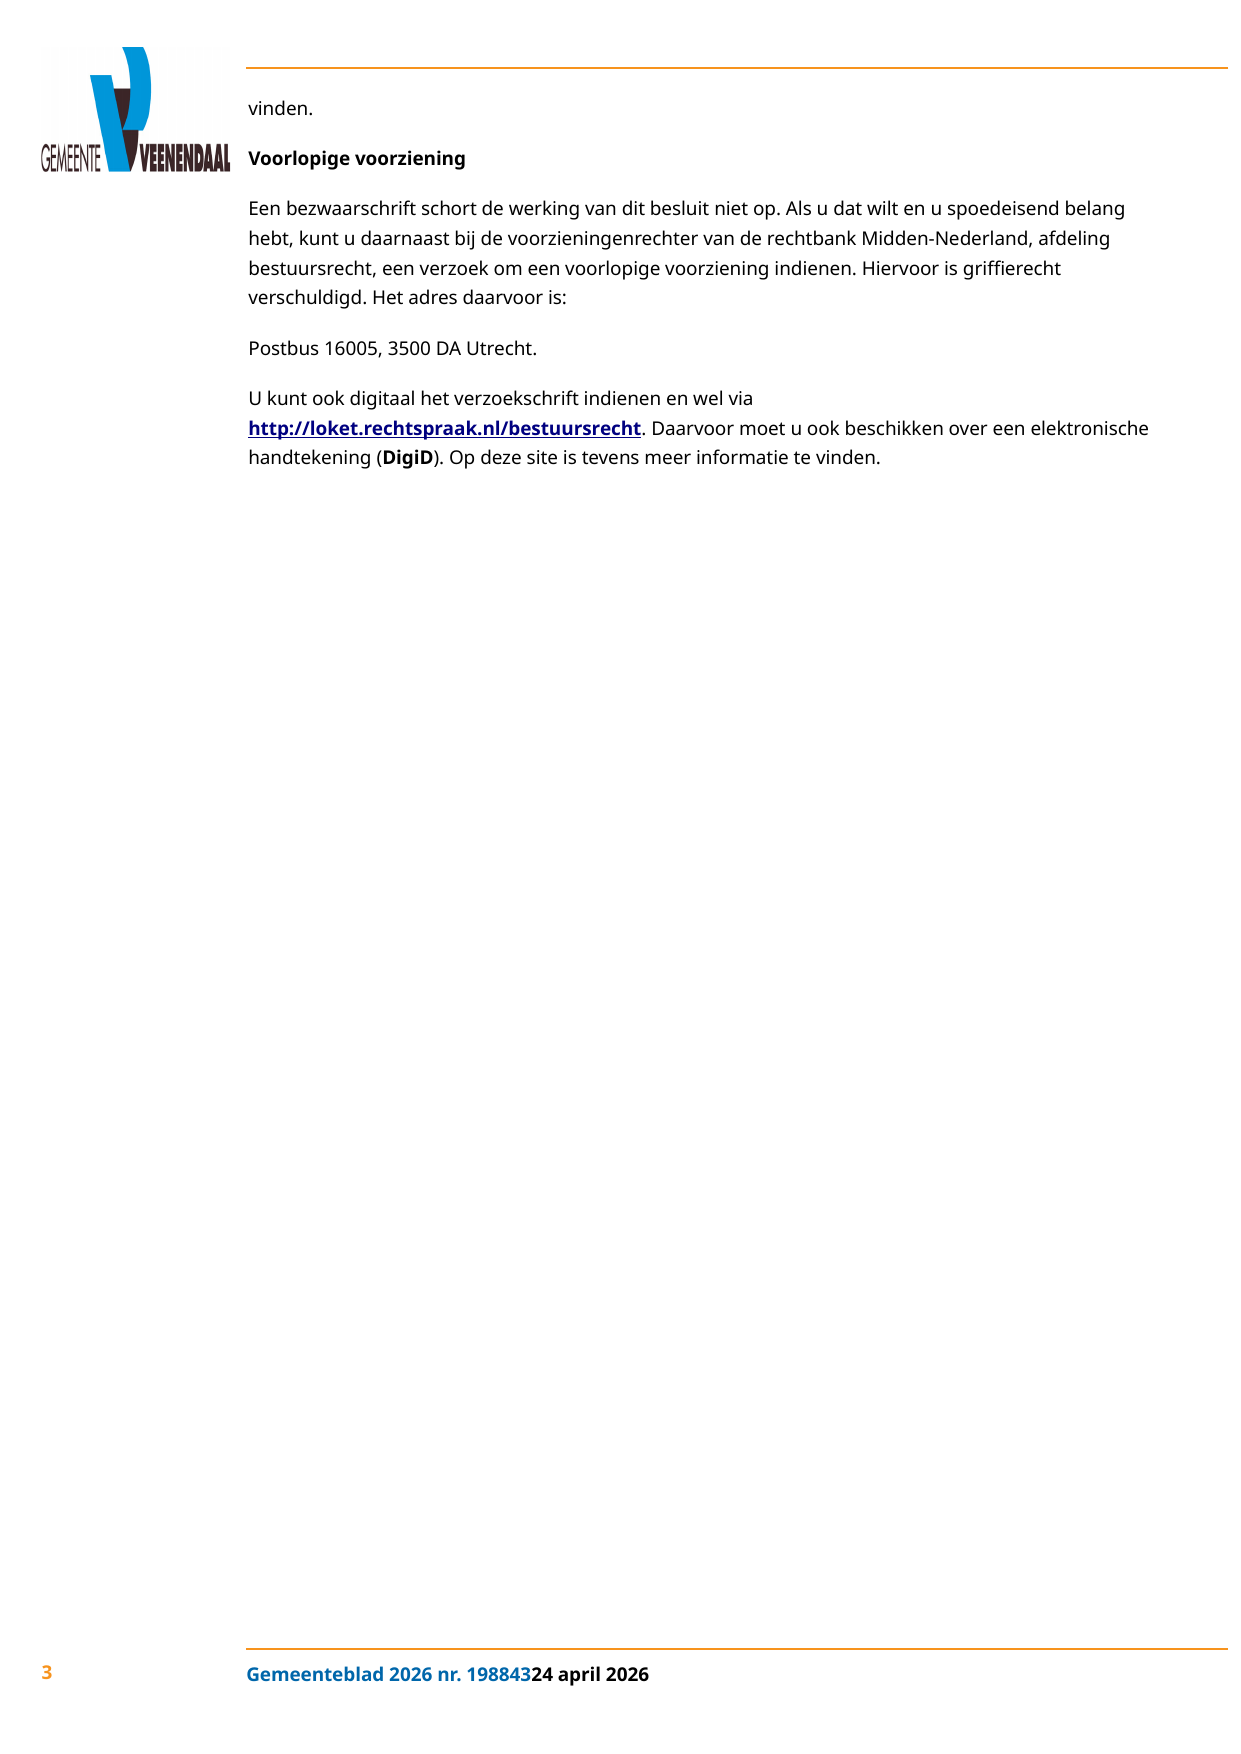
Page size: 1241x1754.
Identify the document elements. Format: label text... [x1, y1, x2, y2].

text Voorlopige voorziening [248, 145, 1152, 171]
text Postbus 16005, 3500 DA Utrecht. [248, 335, 1152, 361]
text Een bezwaarschrift schort de werking van dit besluit niet op. Als u dat wilt en u spoedeisend belang hebt, kunt u daarnaast bij de voorzieningenrechter van de rechtbank Midden-Nederland, afdeling bestuursrecht, een verzoek om een voorlopige voorziening indienen. Hiervoor is griffierecht verschuldigd. Het adres daarvoor is: [248, 196, 1152, 310]
picture [41, 47, 130, 172]
text U kunt ook digitaal het verzoekschrift indienen en wel via http://loket.rechtspraak.nl/bestuursrecht. Daarvoor moet u ook beschikken over een elektronische handtekening (DigiD). Op deze site is tevens meer informatie te vinden. [248, 385, 1152, 470]
text vinden. [248, 95, 1152, 121]
picture [123, 47, 231, 172]
